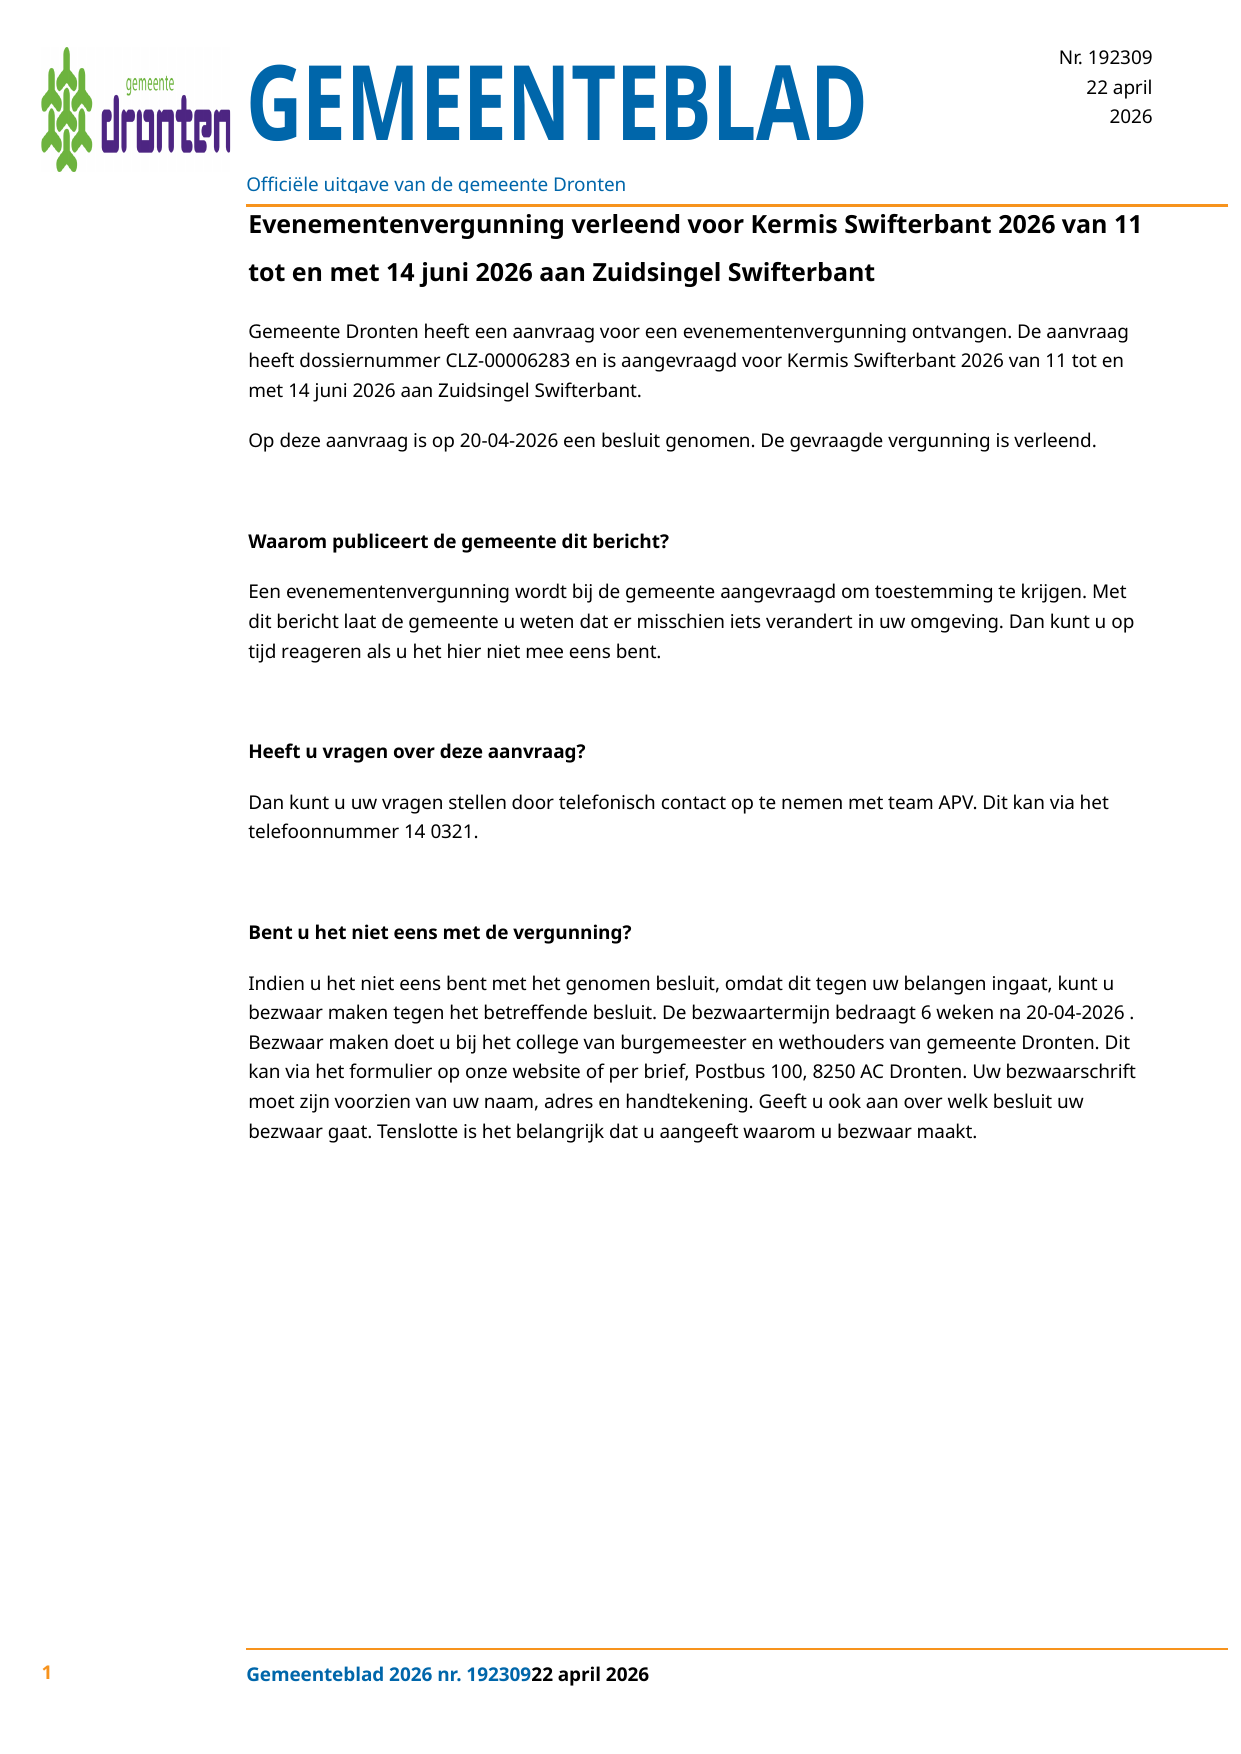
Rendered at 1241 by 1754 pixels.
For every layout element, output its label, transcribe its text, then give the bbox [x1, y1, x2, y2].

text Op deze aanvraag is op 20-04-2026 een besluit genomen. De gevraagde vergunning is verleend. [248, 427, 1152, 453]
text Een evenementenvergunning wordt bij de gemeente aangevraagd om toestemming te krijgen. Met dit bericht laat de gemeente u weten dat er misschien iets verandert in uw omgeving. Dan kunt u op tijd reageren als u het hier niet mee eens bent. [248, 579, 1152, 664]
text Evenementenvergunning verleend voor Kermis Swifterbant 2026 van 11 tot en met 14 juni 2026 aan Zuidsingel Swifterbant [248, 207, 1152, 288]
text Waarom publiceert de gemeente dit bericht? [248, 528, 1152, 554]
text Heeft u vragen over deze aanvraag? [248, 739, 1152, 764]
text Bent u het niet eens met de vergunning? [248, 919, 1152, 945]
text Dan kunt u uw vragen stellen door telefonisch contact op te nemen met team APV. Dit kan via het telefoonnummer 14 0321. [248, 789, 1152, 844]
text Indien u het niet eens bent met het genomen besluit, omdat dit tegen uw belangen ingaat, kunt u bezwaar maken tegen het betreffende besluit. De bezwaartermijn bedraagt 6 weken na 20-04-2026 . Bezwaar maken doet u bij het college van burgemeester en wethouders van gemeente Dronten. Dit kan via het formulier op onze website of per brief, Postbus 100, 8250 AC Dronten. Uw bezwaarschrift moet zijn voorzien van uw naam, adres en handtekening. Geeft u ook aan over welk besluit uw bezwaar gaat. Tenslotte is het belangrijk dat u aangeeft waarom u bezwaar maakt. [248, 970, 1152, 1144]
picture [41, 47, 231, 172]
text Gemeente Dronten heeft een aanvraag voor een evenementenvergunning ontvangen. De aanvraag heeft dossiernummer CLZ-00006283 en is aangevraagd voor Kermis Swifterbant 2026 van 11 tot en met 14 juni 2026 aan Zuidsingel Swifterbant. [248, 318, 1152, 403]
